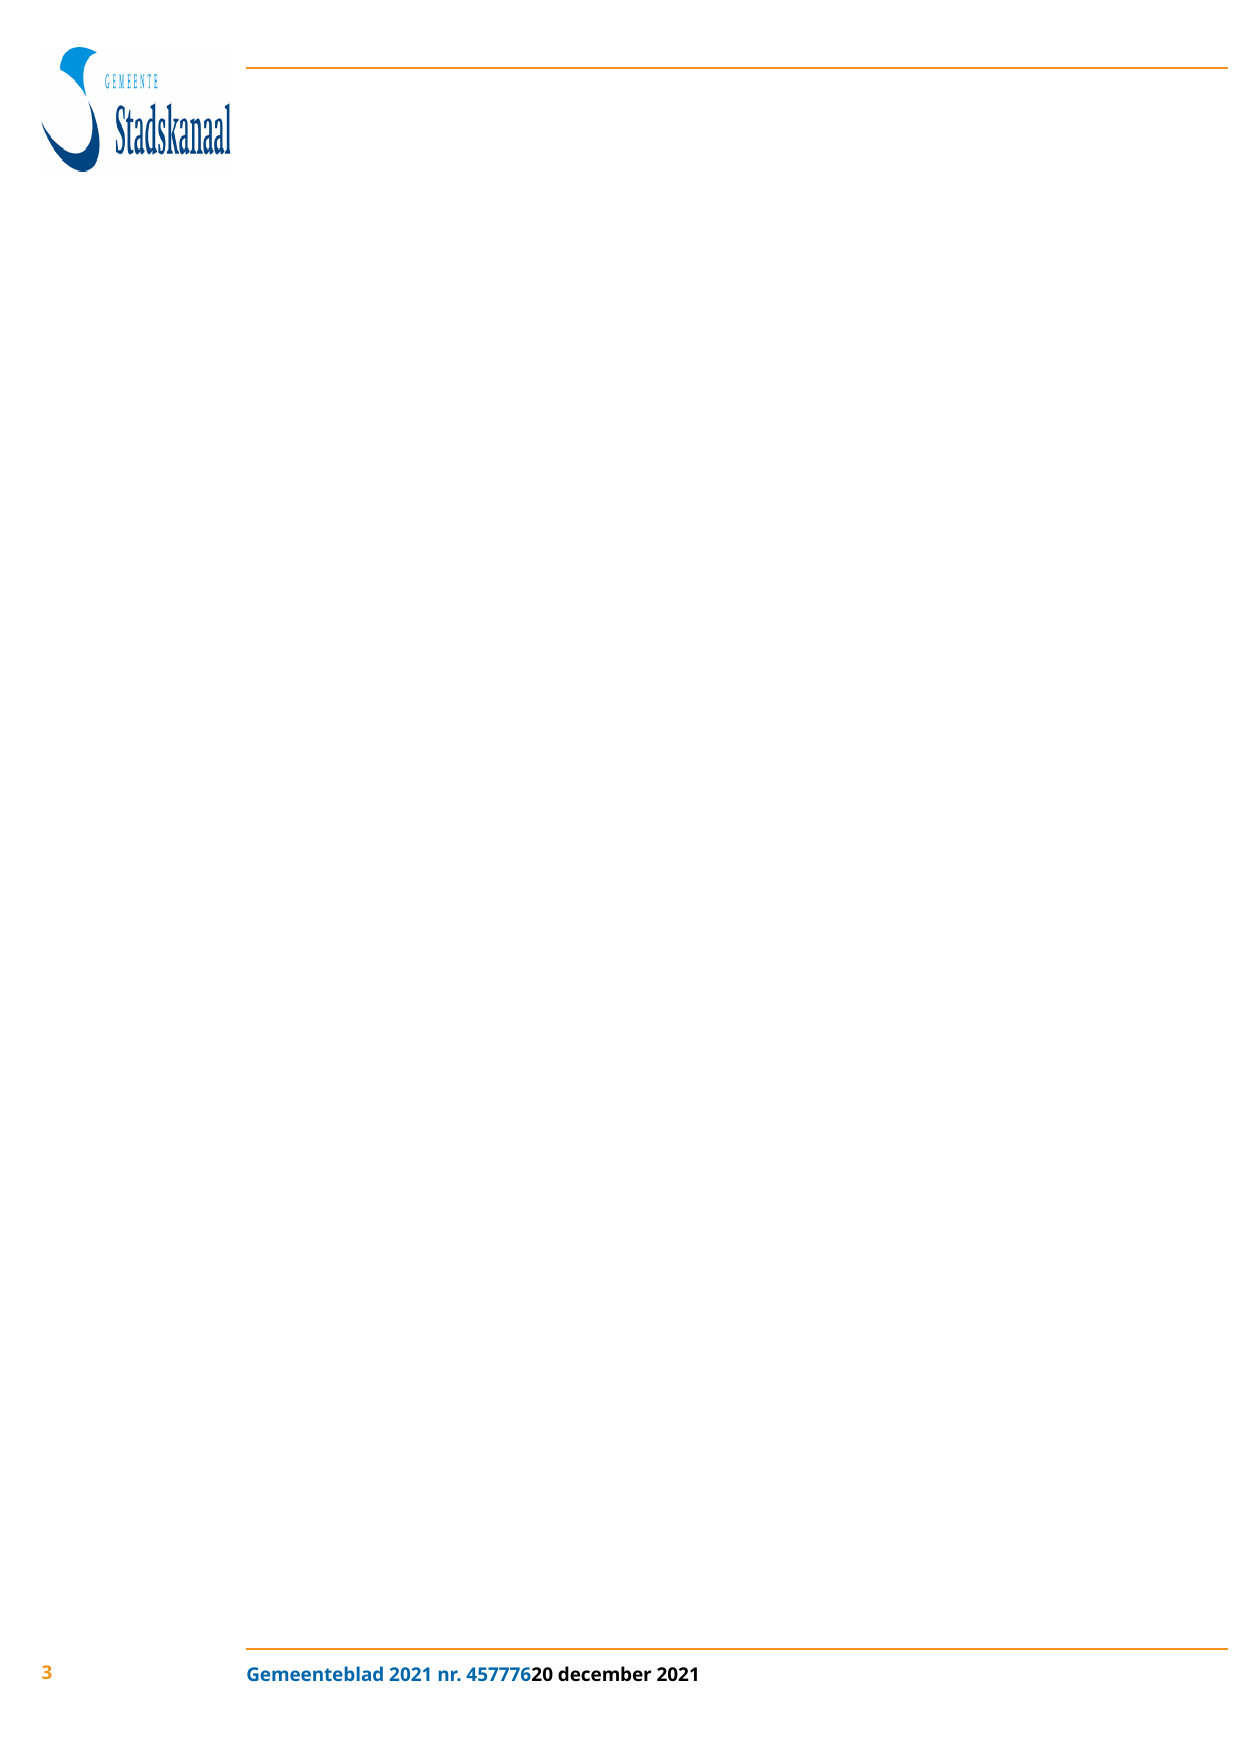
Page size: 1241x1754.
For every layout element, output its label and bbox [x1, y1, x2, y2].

picture [41, 47, 231, 172]
